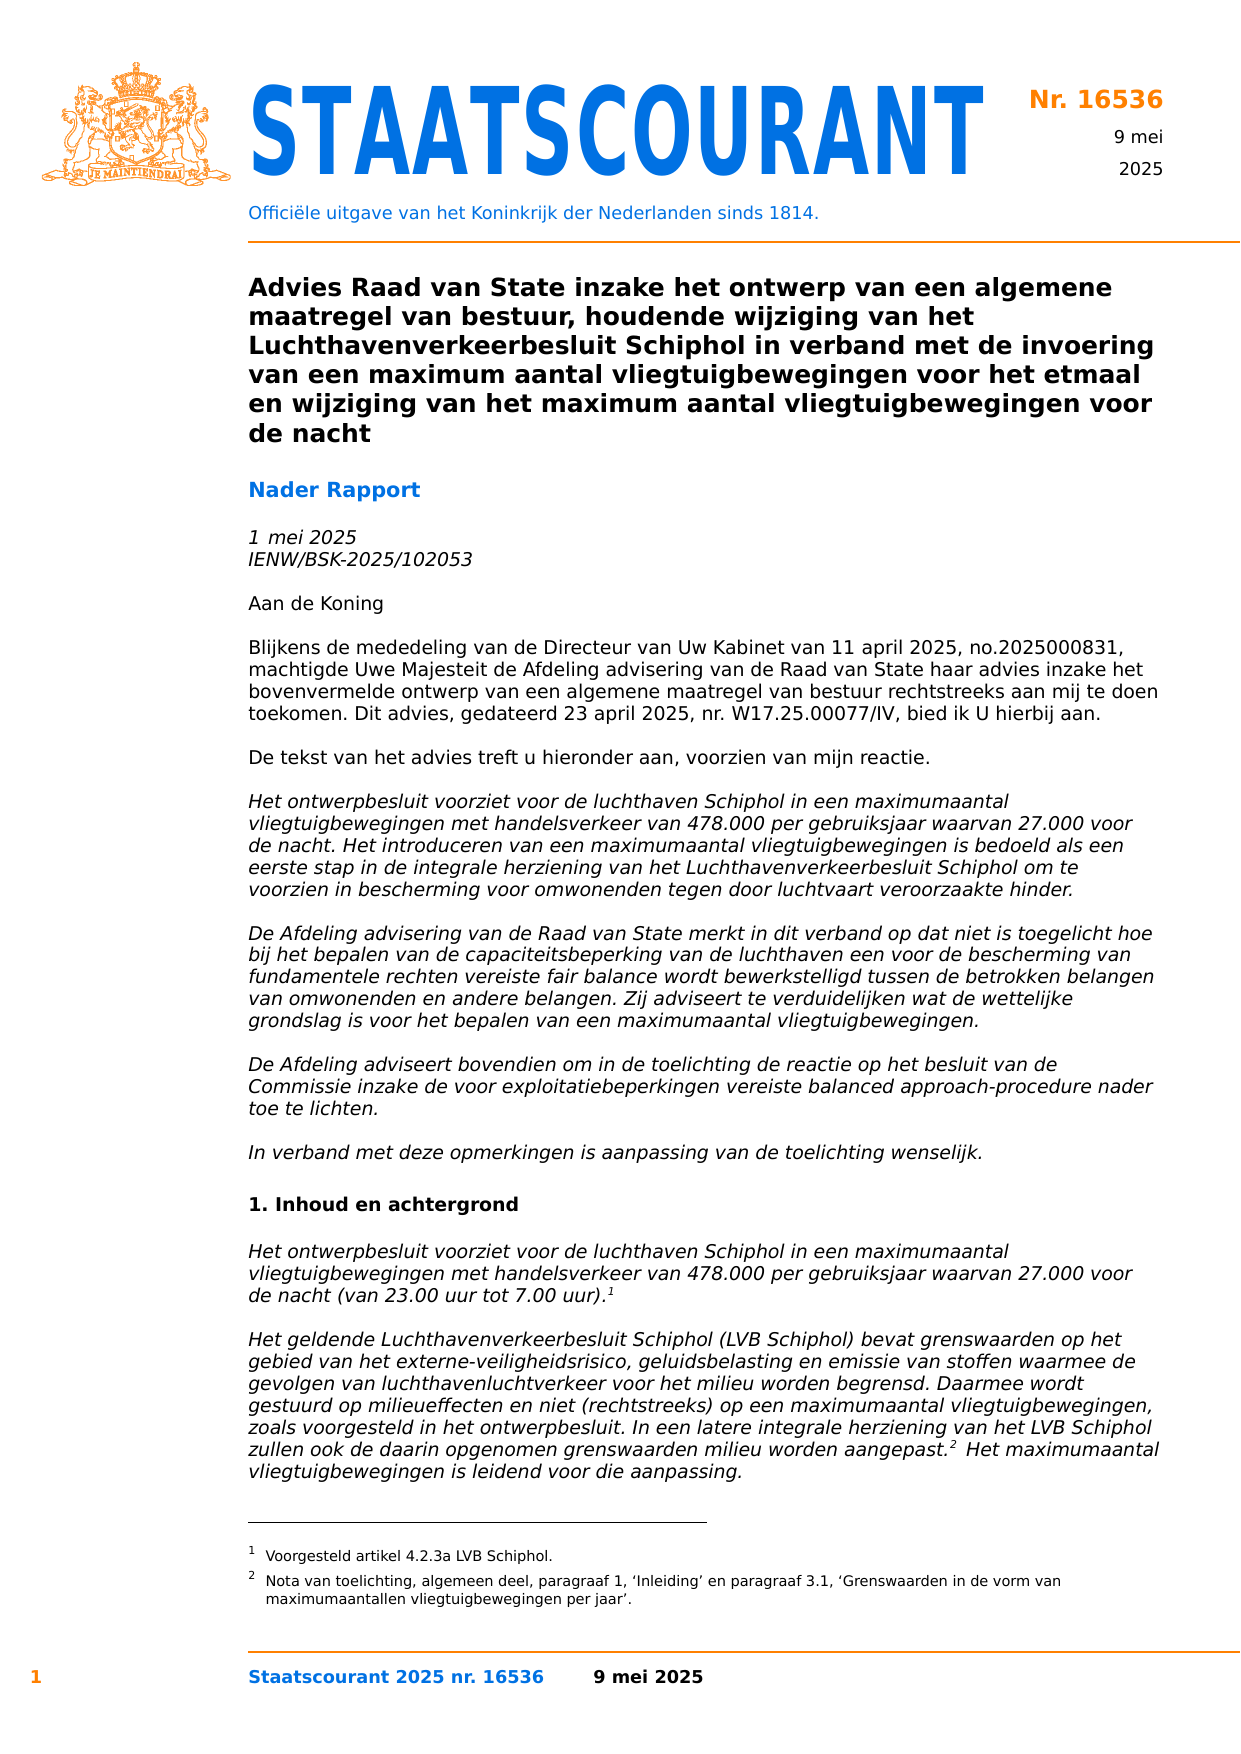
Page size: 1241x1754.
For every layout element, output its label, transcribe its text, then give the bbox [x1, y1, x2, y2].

text Nota van toelichting, algemeen deel, paragraaf 1, ‘Inleiding’ en paragraaf 3.1, ‘Grenswaarden in de vorm van maximumaantallen vliegtuigbewegingen per jaar’. [248, 1569, 1163, 1608]
text De Afdeling advisering van de Raad van State merkt in dit verband op dat niet is toegelicht hoe bij het bepalen van de capaciteitsbeperking van de luchthaven een voor de bescherming van fundamentele rechten vereiste fair balance wordt bewerkstelligd tussen de betrokken belangen van omwonenden en andere belangen. Zij adviseert te verduidelijken wat de wettelijke grondslag is voor het bepalen van een maximumaantal vliegtuigbewegingen. [248, 922, 1163, 1032]
table_header STAATSCOURANT [248, 62, 998, 203]
text De tekst van het advies treft u hieronder aan, voorzien van mijn reactie. [248, 747, 1163, 769]
table_header Nr. 16536 [998, 62, 1240, 121]
text 1 mei 2025 [248, 527, 1163, 549]
text De Afdeling adviseert bovendien om in de toelichting de reactie op het besluit van de Commissie inzake de voor exploitatiebeperkingen vereiste balanced approach-procedure nader toe te lichten. [248, 1054, 1163, 1120]
text IENW/BSK-2025/102053 [248, 549, 1163, 571]
table_header [25, 62, 248, 241]
subtitle Nader Rapport [248, 478, 1163, 502]
text Voorgesteld artikel 4.2.3a LVB Schiphol. [248, 1544, 1163, 1566]
subtitle 1. Inhoud en achtergrond [248, 1194, 1163, 1216]
text Aan de Koning [248, 593, 1163, 615]
table_cell 9 mei [998, 121, 1240, 153]
text Het ontwerpbesluit voorziet voor de luchthaven Schiphol in een maximumaantal vliegtuigbewegingen met handelsverkeer van 478.000 per gebruiksjaar waarvan 27.000 voor de nacht. Het introduceren van een maximumaantal vliegtuigbewegingen is bedoeld als een eerste stap in de integrale herziening van het Luchthavenverkeerbesluit Schiphol om te voorzien in bescherming voor omwonenden tegen door luchtvaart veroorzaakte hinder. [248, 791, 1163, 901]
text Blijkens de mededeling van de Directeur van Uw Kabinet van 11 april 2025, no.2025000831, machtigde Uwe Majesteit de Afdeling advisering van de Raad van State haar advies inzake het bovenvermelde ontwerp van een algemene maatregel van bestuur rechtstreeks aan mij te doen toekomen. Dit advies, gedateerd 23 april 2025, nr. W17.25.00077/IV, bied ik U hierbij aan. [248, 637, 1163, 725]
text Het geldende Luchthavenverkeerbesluit Schiphol (LVB Schiphol) bevat grenswaarden op het gebied van het externe-veiligheidsrisico, geluidsbelasting en emissie van stoffen waarmee de gevolgen van luchthavenluchtverkeer voor het milieu worden begrensd. Daarmee wordt gestuurd op milieueffecten en niet (rechtstreeks) op een maximumaantal vliegtuigbewegingen, zoals voorgesteld in het ontwerpbesluit. In een latere integrale herziening van het LVB Schiphol zullen ook de daarin opgenomen grenswaarden milieu worden aangepast. Het maximumaantal vliegtuigbewegingen is leidend voor die aanpassing. [248, 1329, 1163, 1483]
table_cell 2025 [998, 153, 1240, 203]
picture [41, 62, 231, 186]
subtitle Advies Raad van State inzake het ontwerp van een algemene maatregel van bestuur, houdende wijziging van het Luchthavenverkeerbesluit Schiphol in verband met de invoering van een maximum aantal vliegtuigbewegingen voor het etmaal en wijziging van het maximum aantal vliegtuigbewegingen voor de nacht [248, 273, 1163, 448]
text Het ontwerpbesluit voorziet voor de luchthaven Schiphol in een maximumaantal vliegtuigbewegingen met handelsverkeer van 478.000 per gebruiksjaar waarvan 27.000 voor de nacht (van 23.00 uur tot 7.00 uur). [248, 1241, 1163, 1307]
table_cell Officiële uitgave van het Koninkrijk der Nederlanden sinds 1814. [248, 203, 1240, 241]
text In verband met deze opmerkingen is aanpassing van de toelichting wenselijk. [248, 1142, 1163, 1164]
